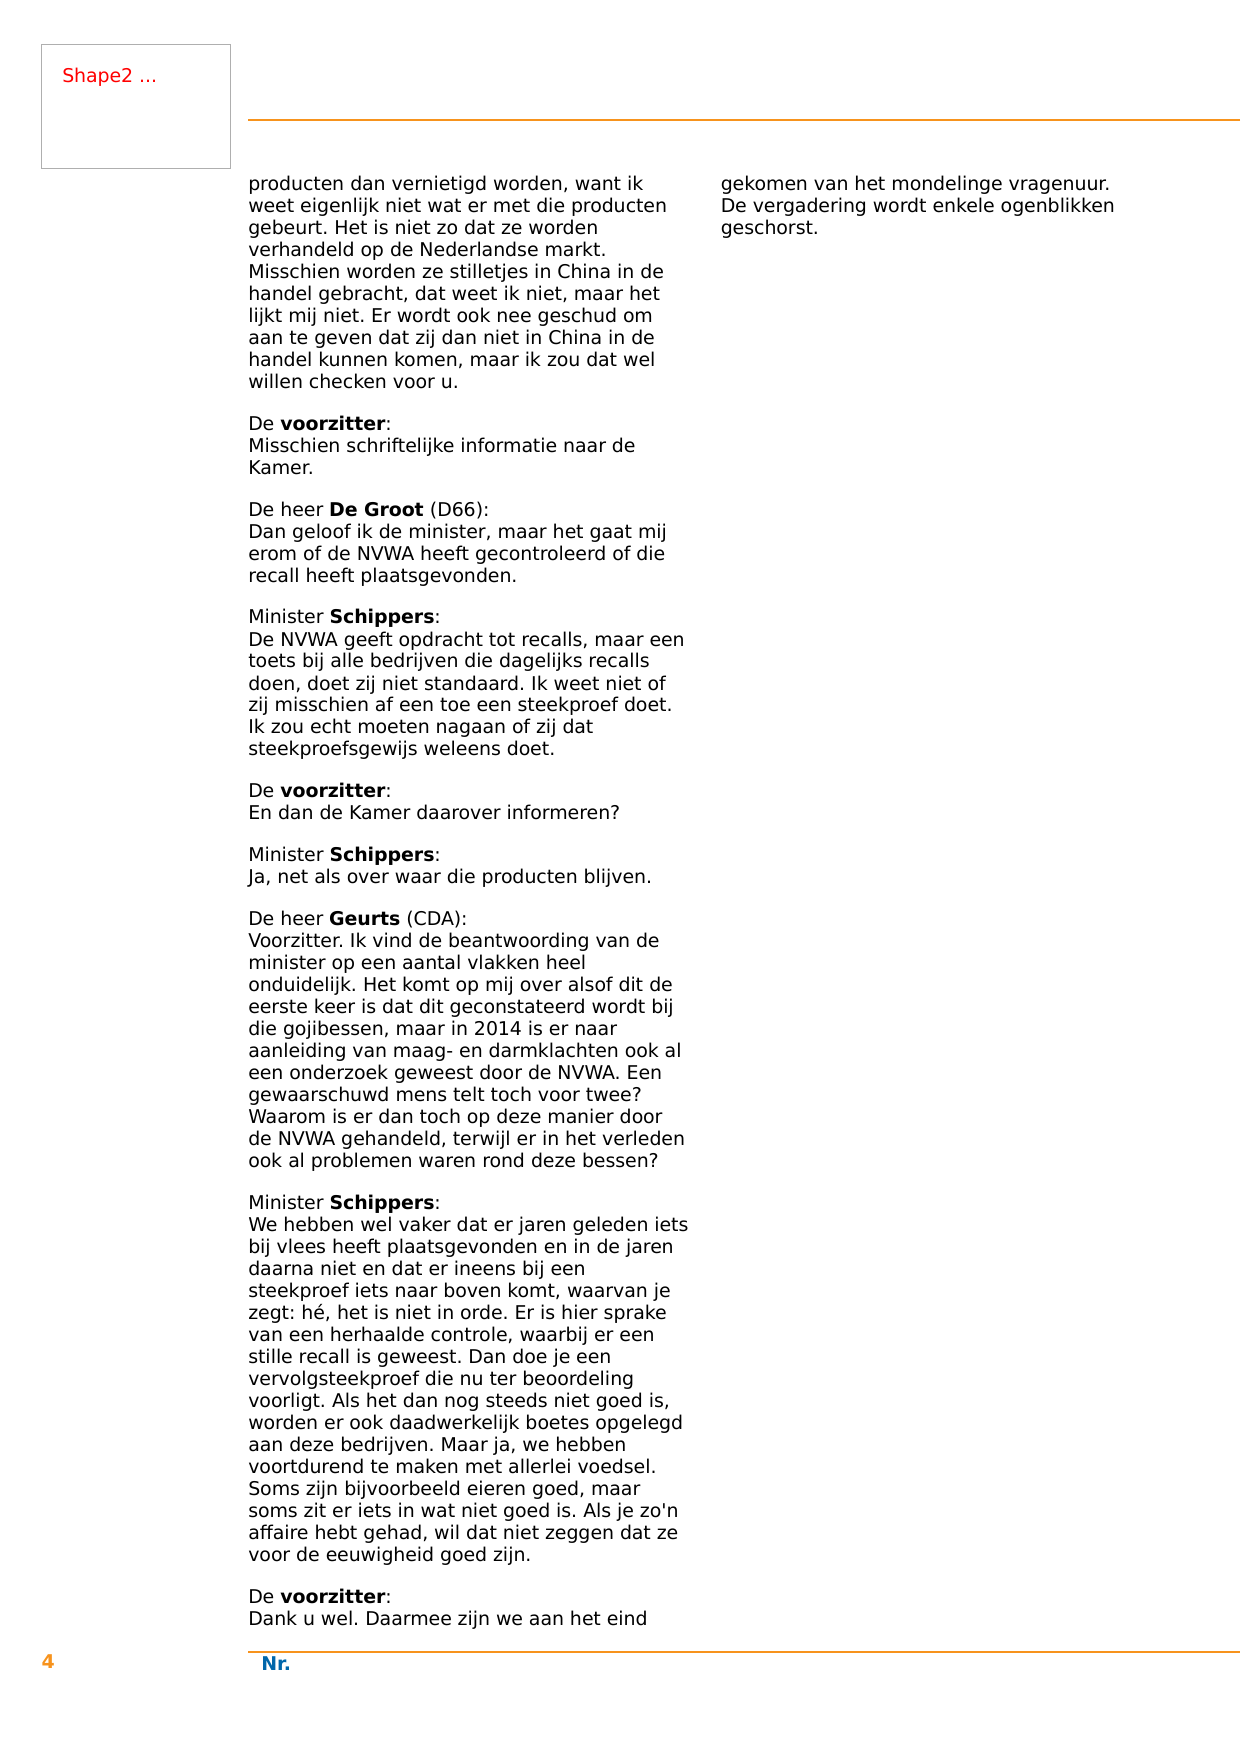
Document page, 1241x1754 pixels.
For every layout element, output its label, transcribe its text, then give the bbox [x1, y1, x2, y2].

text De voorzitter: [248, 1586, 691, 1608]
text Misschien schriftelijke informatie naar de Kamer. [248, 434, 691, 478]
text Dank u wel. Daarmee zijn we aan het eind [248, 1608, 691, 1629]
text De vergadering wordt enkele ogenblikken geschorst. [721, 195, 1163, 239]
text Ja, net als over waar die producten blijven. [248, 866, 691, 888]
text Voorzitter. Ik vind de beantwoording van de minister op een aantal vlakken heel onduidelijk. Het komt op mij over alsof dit de eerste keer is dat dit geconstateerd wordt bij die gojibessen, maar in 2014 is er naar aanleiding van maag- en darmklachten ook al een onderzoek geweest door de NVWA. Een gewaarschuwd mens telt toch voor twee? Waarom is er dan toch op deze manier door de NVWA gehandeld, terwijl er in het verleden ook al problemen waren rond deze bessen? [248, 930, 691, 1172]
text We hebben wel vaker dat er jaren geleden iets bij vlees heeft plaatsgevonden en in de jaren daarna niet en dat er ineens bij een steekproef iets naar boven komt, waarvan je zegt: hé, het is niet in orde. Er is hier sprake van een herhaalde controle, waarbij er een stille recall is geweest. Dan doe je een vervolgsteekproef die nu ter beoordeling voorligt. Als het dan nog steeds niet goed is, worden er ook daadwerkelijk boetes opgelegd aan deze bedrijven. Maar ja, we hebben voortdurend te maken met allerlei voedsel. Soms zijn bijvoorbeeld eieren goed, maar soms zit er iets in wat niet goed is. Als je zo'n affaire hebt gehad, wil dat niet zeggen dat ze voor de eeuwigheid goed zijn. [248, 1214, 691, 1566]
text producten dan vernietigd worden, want ik weet eigenlijk niet wat er met die producten gebeurt. Het is niet zo dat ze worden verhandeld op de Nederlandse markt. Misschien worden ze stilletjes in China in de handel gebracht, dat weet ik niet, maar het lijkt mij niet. Er wordt ook nee geschud om aan te geven dat zij dan niet in China in de handel kunnen komen, maar ik zou dat wel willen checken voor u. [248, 173, 691, 393]
text Minister Schippers: [248, 606, 691, 628]
text Minister Schippers: [248, 1192, 691, 1214]
text Dan geloof ik de minister, maar het gaat mij erom of de NVWA heeft gecontroleerd of die recall heeft plaatsgevonden. [248, 521, 691, 586]
text De NVWA geeft opdracht tot recalls, maar een toets bij alle bedrijven die dagelijks recalls doen, doet zij niet standaard. Ik weet niet of zij misschien af een toe een steekproef doet. Ik zou echt moeten nagaan of zij dat steekproefsgewijs weleens doet. [248, 628, 691, 760]
text De voorzitter: [248, 780, 691, 802]
text gekomen van het mondelinge vragenuur. [721, 173, 1163, 195]
text De voorzitter: [248, 413, 691, 434]
text Minister Schippers: [248, 844, 691, 866]
text De heer Geurts (CDA): [248, 908, 691, 930]
text De heer De Groot (D66): [248, 498, 691, 521]
text En dan de Kamer daarover informeren? [248, 802, 691, 824]
